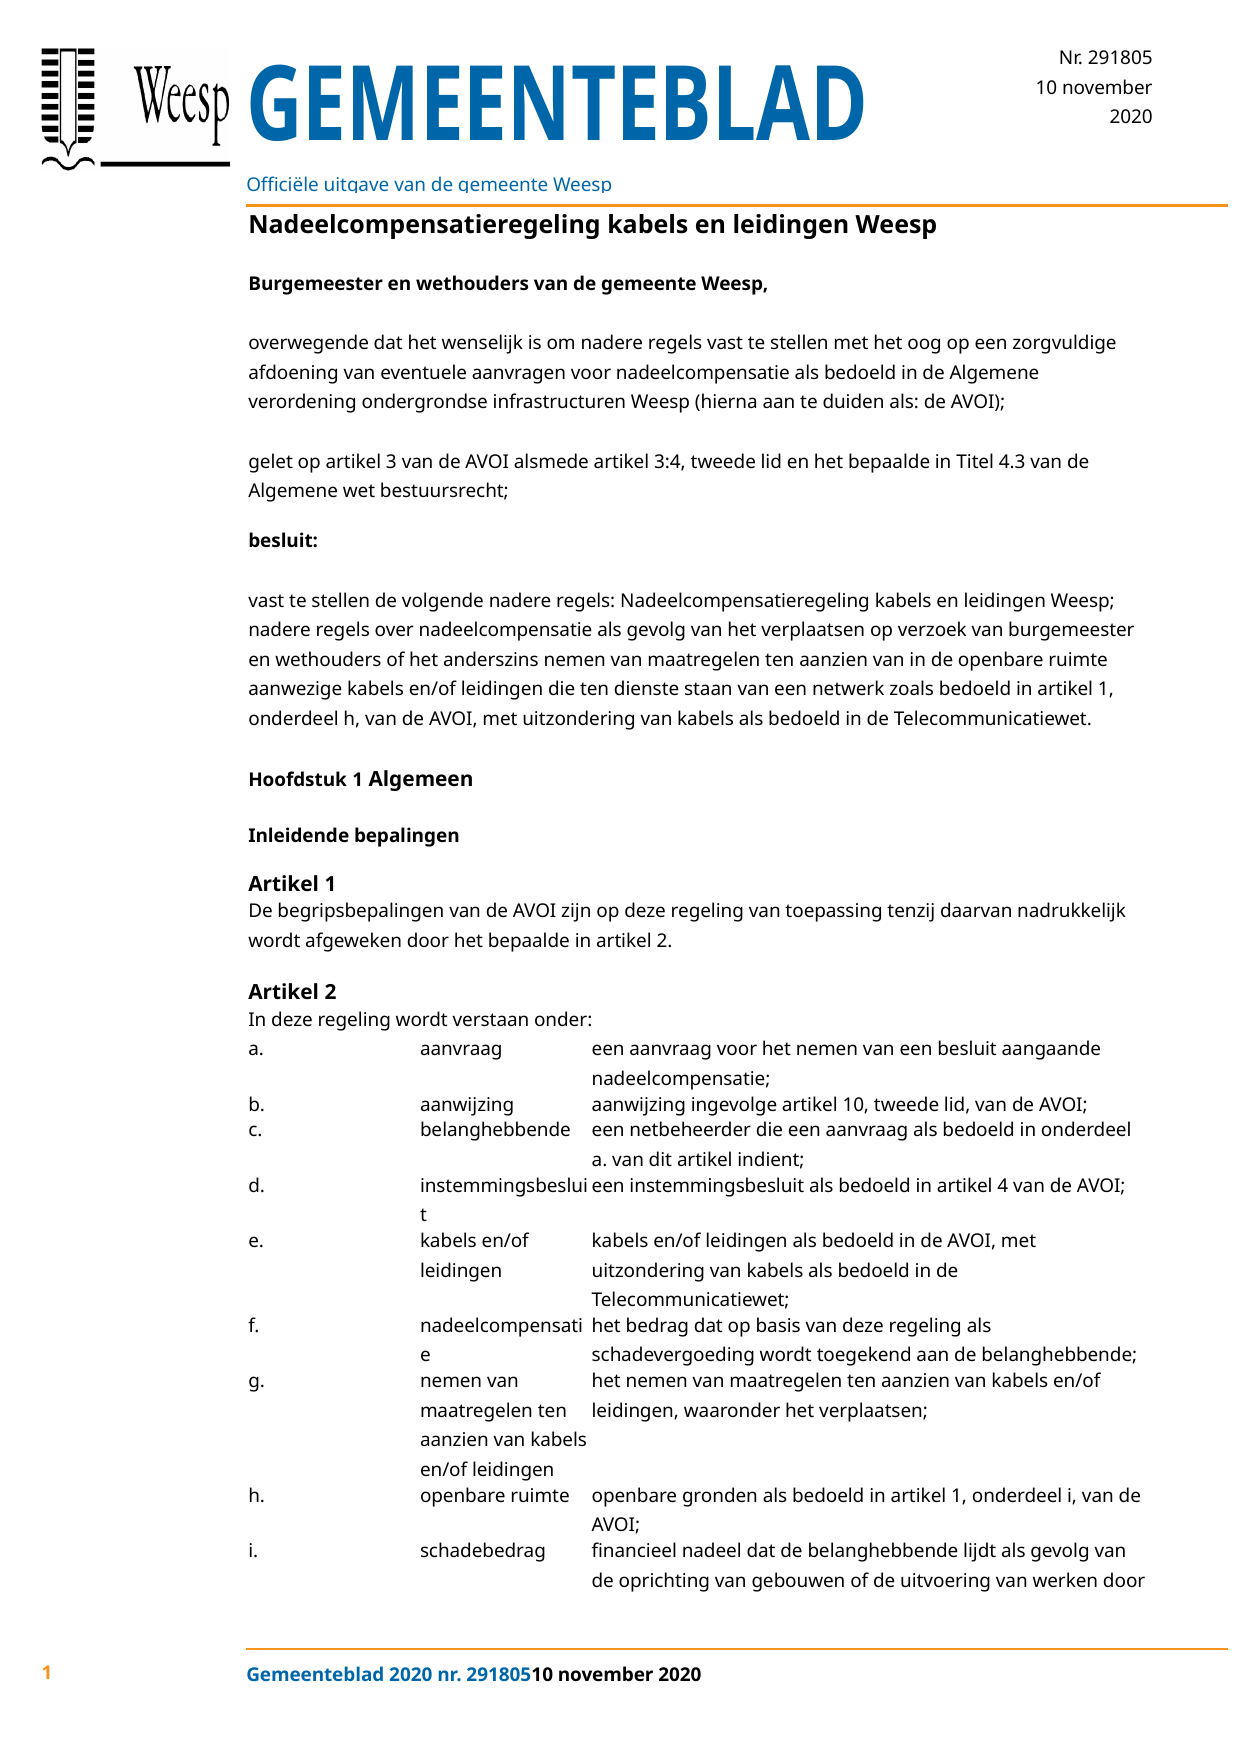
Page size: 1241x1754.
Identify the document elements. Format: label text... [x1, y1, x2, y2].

table_cell een netbeheerder die een aanvraag als bedoeld in onderdeel a. van dit artikel indient; [591, 1117, 1152, 1172]
table_cell openbare gronden als bedoeld in artikel 1, onderdeel i, van de AVOI; [591, 1482, 1152, 1537]
table_cell het nemen van maatregelen ten aanzien van kabels en/of leidingen, waaronder het verplaatsen; [591, 1368, 1152, 1482]
text Inleidende bepalingen [248, 822, 1152, 848]
table_cell het bedrag dat op basis van deze regeling als schadevergoeding wordt toegekend aan de belanghebbende; [591, 1312, 1152, 1367]
table_cell aanwijzing [420, 1091, 591, 1117]
picture [41, 47, 231, 172]
table_cell kabels en/of leidingen [420, 1227, 591, 1312]
table_cell schadebedrag [420, 1537, 591, 1592]
table_cell d. [248, 1172, 420, 1227]
table_cell i. [248, 1537, 420, 1592]
text De begripsbepalingen van de AVOI zijn op deze regeling van toepassing tenzij daarvan nadrukkelijk wordt afgeweken door het bepaalde in artikel 2. [248, 897, 1152, 953]
table_cell e. [248, 1227, 420, 1312]
table_header een aanvraag voor het nemen van een besluit aangaande nadeelcompensatie; [591, 1036, 1152, 1091]
table_cell nemen van maatregelen ten aanzien van kabels en/of leidingen [420, 1368, 591, 1482]
text gelet op artikel 3 van de AVOI alsmede artikel 3:4, tweede lid en het bepaalde in Titel 4.3 van de Algemene wet bestuursrecht; [248, 448, 1152, 503]
table_cell een instemmingsbesluit als bedoeld in artikel 4 van de AVOI; [591, 1172, 1152, 1227]
table_cell b. [248, 1091, 420, 1117]
text Artikel 1 [248, 869, 1152, 897]
text Artikel 2 [248, 977, 1152, 1006]
table_header aanvraag [420, 1036, 591, 1091]
table_cell h. [248, 1482, 420, 1537]
text Nadeelcompensatieregeling kabels en leidingen Weesp [248, 207, 1152, 241]
table_cell c. [248, 1117, 420, 1172]
table_cell kabels en/of leidingen als bedoeld in de AVOI, met uitzondering van kabels als bedoeld in de Telecommunicatiewet; [591, 1227, 1152, 1312]
table_cell nadeelcompensatie [420, 1312, 591, 1367]
table_header a. [248, 1036, 420, 1091]
table_cell aanwijzing ingevolge artikel 10, tweede lid, van de AVOI; [591, 1091, 1152, 1117]
table_cell belanghebbende [420, 1117, 591, 1172]
table_cell instemmingsbesluit [420, 1172, 591, 1227]
table_cell openbare ruimte [420, 1482, 591, 1537]
table_cell g. [248, 1368, 420, 1482]
text Burgemeester en wethouders van de gemeente Weesp, [248, 270, 1152, 296]
table_cell financieel nadeel dat de belanghebbende lijdt als gevolg van de oprichting van gebouwen of de uitvoering van werken door [591, 1537, 1152, 1592]
text besluit: [248, 528, 1152, 553]
text Hoofdstuk 1 Algemeen [248, 764, 1152, 793]
table_cell f. [248, 1312, 420, 1367]
text In deze regeling wordt verstaan onder: [248, 1006, 1152, 1032]
text vast te stellen de volgende nadere regels: Nadeelcompensatieregeling kabels en leidingen Weesp; nadere regels over nadeelcompensatie als gevolg van het verplaatsen op verzoek van burgemeester en wethouders of het anderszins nemen van maatregelen ten aanzien van in de openbare ruimte aanwezige kabels en/of leidingen die ten dienste staan van een netwerk zoals bedoeld in artikel 1, onderdeel h, van de AVOI, met uitzondering van kabels als bedoeld in de Telecommunicatiewet. [248, 587, 1152, 731]
text overwegende dat het wenselijk is om nadere regels vast te stellen met het oog op een zorgvuldige afdoening van eventuele aanvragen voor nadeelcompensatie als bedoeld in de Algemene verordening ondergrondse infrastructuren Weesp (hierna aan te duiden als: de AVOI); [248, 329, 1152, 414]
